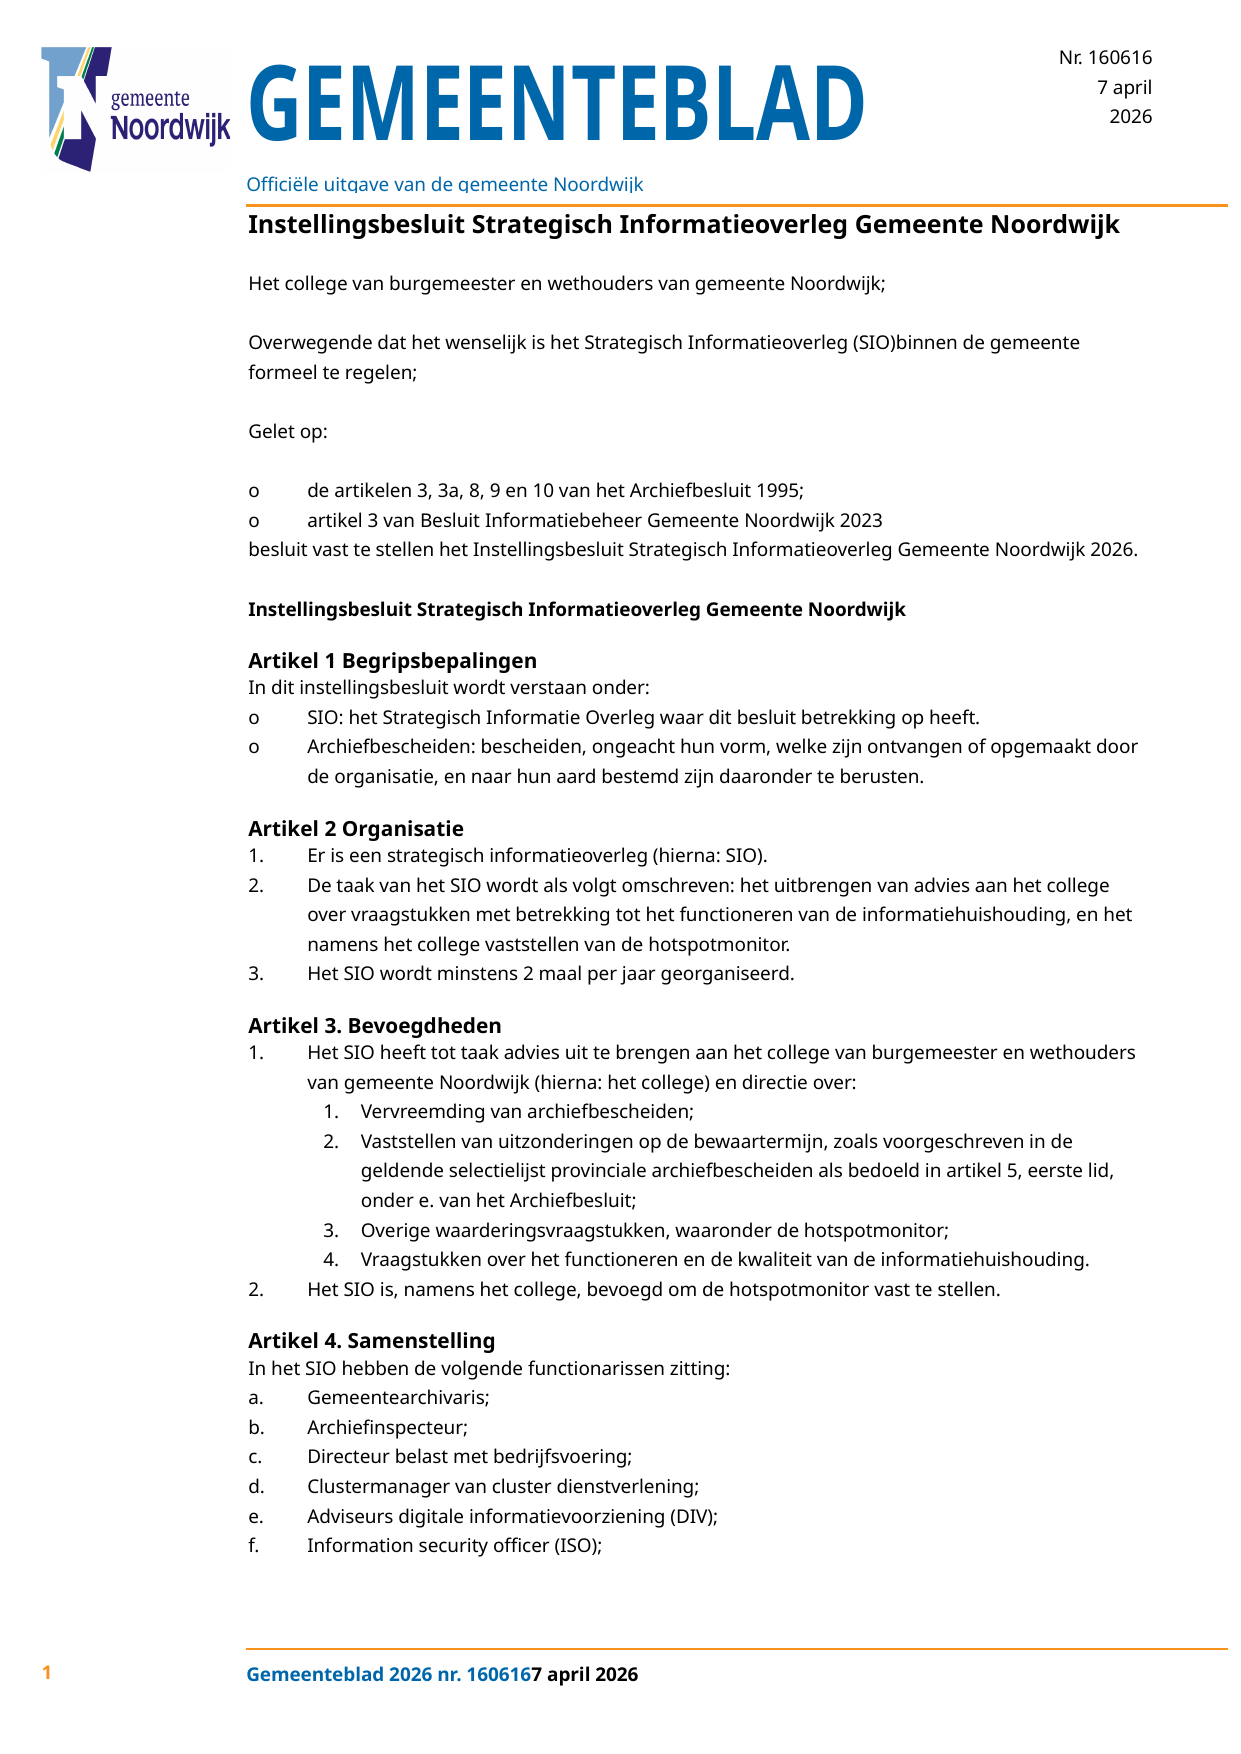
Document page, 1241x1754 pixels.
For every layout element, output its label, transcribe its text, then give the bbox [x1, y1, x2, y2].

list Directeur belast met bedrijfsvoering; [248, 1444, 1152, 1469]
text Overwegende dat het wenselijk is het Strategisch Informatieoverleg (SIO)binnen de gemeente formeel te regelen; [248, 329, 1152, 385]
text Instellingsbesluit Strategisch Informatieoverleg Gemeente Noordwijk [248, 207, 1152, 241]
list Er is een strategisch informatieoverleg (hierna: SIO). [248, 842, 1152, 868]
picture [41, 47, 231, 172]
list Vervreemding van archiefbescheiden; [323, 1098, 1152, 1124]
list Overige waarderingsvraagstukken, waaronder de hotspotmonitor; [323, 1217, 1152, 1243]
list Gemeentearchivaris; [248, 1384, 1152, 1410]
list SIO: het Strategisch Informatie Overleg waar dit besluit betrekking op heeft. [248, 704, 1152, 730]
list de artikelen 3, 3a, 8, 9 en 10 van het Archiefbesluit 1995; [248, 477, 1152, 503]
list Vraagstukken over het functioneren en de kwaliteit van de informatiehuishouding. [323, 1246, 1152, 1272]
text Gelet op: [248, 418, 1152, 444]
list Adviseurs digitale informatievoorziening (DIV); [248, 1503, 1152, 1528]
list Archiefbescheiden: bescheiden, ongeacht hun vorm, welke zijn ontvangen of opgemaakt door de organisatie, en naar hun aard bestemd zijn daaronder te berusten. [248, 734, 1152, 789]
list Clustermanager van cluster dienstverlening; [248, 1473, 1152, 1499]
text Artikel 4. Samenstelling [248, 1326, 1152, 1355]
list Archiefinspecteur; [248, 1414, 1152, 1440]
text Artikel 3. Bevoegdheden [248, 1011, 1152, 1039]
text In dit instellingsbesluit wordt verstaan onder: [248, 674, 1152, 700]
text In het SIO hebben de volgende functionarissen zitting: [248, 1355, 1152, 1381]
list Het SIO is, namens het college, bevoegd om de hotspotmonitor vast te stellen. [248, 1276, 1152, 1302]
list De taak van het SIO wordt als volgt omschreven: het uitbrengen van advies aan het college over vraagstukken met betrekking tot het functioneren van de informatiehuishouding, en het namens het college vaststellen van de hotspotmonitor. [248, 872, 1152, 957]
list Vaststellen van uitzonderingen op de bewaartermijn, zoals voorgeschreven in de geldende selectielijst provinciale archiefbescheiden als bedoeld in artikel 5, eerste lid, onder e. van het Archiefbesluit; [323, 1128, 1152, 1213]
text Instellingsbesluit Strategisch Informatieoverleg Gemeente Noordwijk [248, 596, 1152, 621]
text Artikel 2 Organisatie [248, 814, 1152, 842]
text besluit vast te stellen het Instellingsbesluit Strategisch Informatieoverleg Gemeente Noordwijk 2026. [248, 537, 1152, 562]
text Artikel 1 Begripsbepalingen [248, 646, 1152, 674]
list Het SIO heeft tot taak advies uit te brengen aan het college van burgemeester en wethouders van gemeente Noordwijk (hierna: het college) en directie over: [248, 1039, 1152, 1095]
list Information security officer (ISO); [248, 1532, 1152, 1558]
list Het SIO wordt minstens 2 maal per jaar georganiseerd. [248, 961, 1152, 986]
list artikel 3 van Besluit Informatiebeheer Gemeente Noordwijk 2023 [248, 507, 1152, 533]
text Het college van burgemeester en wethouders van gemeente Noordwijk; [248, 270, 1152, 296]
